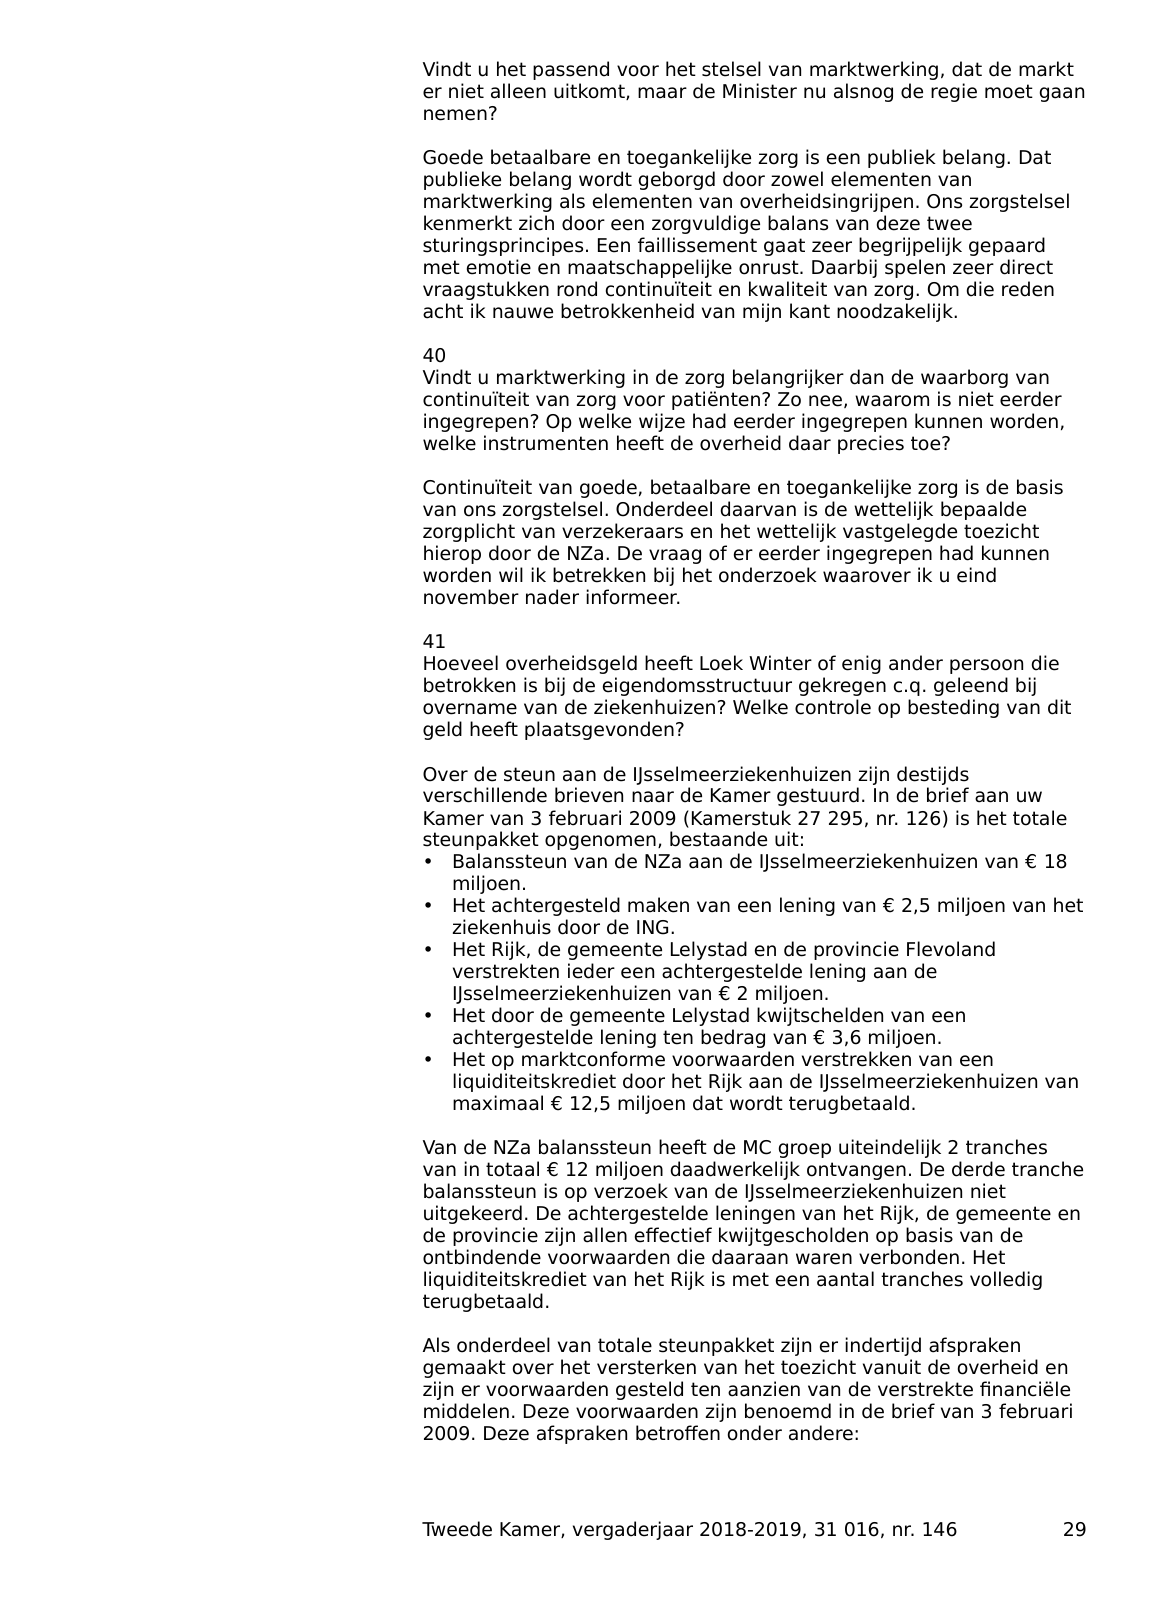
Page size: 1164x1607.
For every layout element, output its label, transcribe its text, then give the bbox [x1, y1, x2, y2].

text Vindt u marktwerking in de zorg belangrijker dan de waarborg van continuïteit van zorg voor patiënten? Zo nee, waarom is niet eerder ingegrepen? Op welke wijze had eerder ingegrepen kunnen worden, welke instrumenten heeft de overheid daar precies toe? [422, 367, 1087, 455]
text Continuïteit van goede, betaalbare en toegankelijke zorg is de basis van ons zorgstelsel. Onderdeel daarvan is de wettelijk bepaalde zorgplicht van verzekeraars en het wettelijk vastgelegde toezicht hierop door de NZa. De vraag of er eerder ingegrepen had kunnen worden wil ik betrekken bij het onderzoek waarover ik u eind november nader informeer. [422, 477, 1087, 609]
text • Het op marktconforme voorwaarden verstrekken van een liquiditeitskrediet door het Rijk aan de IJsselmeerziekenhuizen van maximaal € 12,5 miljoen dat wordt terugbetaald. [422, 1049, 1087, 1115]
text Vindt u het passend voor het stelsel van marktwerking, dat de markt er niet alleen uitkomt, maar de Minister nu alsnog de regie moet gaan nemen? [422, 59, 1087, 125]
text 40 [422, 345, 1087, 367]
text • Het achtergesteld maken van een lening van € 2,5 miljoen van het ziekenhuis door de ING. [422, 895, 1087, 939]
text Goede betaalbare en toegankelijke zorg is een publiek belang. Dat publieke belang wordt geborgd door zowel elementen van marktwerking als elementen van overheidsingrijpen. Ons zorgstelsel kenmerkt zich door een zorgvuldige balans van deze twee sturingsprincipes. Een faillissement gaat zeer begrijpelijk gepaard met emotie en maatschappelijke onrust. Daarbij spelen zeer direct vraagstukken rond continuïteit en kwaliteit van zorg. Om die reden acht ik nauwe betrokkenheid van mijn kant noodzakelijk. [422, 147, 1087, 323]
text Over de steun aan de IJsselmeerziekenhuizen zijn destijds verschillende brieven naar de Kamer gestuurd. In de brief aan uw Kamer van 3 februari 2009 (Kamerstuk 27 295, nr. 126) is het totale steunpakket opgenomen, bestaande uit: [422, 763, 1087, 851]
text Van de NZa balanssteun heeft de MC groep uiteindelijk 2 tranches van in totaal € 12 miljoen daadwerkelijk ontvangen. De derde tranche balanssteun is op verzoek van de IJsselmeerziekenhuizen niet uitgekeerd. De achtergestelde leningen van het Rijk, de gemeente en de provincie zijn allen effectief kwijtgescholden op basis van de ontbindende voorwaarden die daaraan waren verbonden. Het liquiditeitskrediet van het Rijk is met een aantal tranches volledig terugbetaald. [422, 1137, 1087, 1313]
text Als onderdeel van totale steunpakket zijn er indertijd afspraken gemaakt over het versterken van het toezicht vanuit de overheid en zijn er voorwaarden gesteld ten aanzien van de verstrekte financiële middelen. Deze voorwaarden zijn benoemd in de brief van 3 februari 2009. Deze afspraken betroffen onder andere: [422, 1335, 1087, 1445]
text • Het Rijk, de gemeente Lelystad en de provincie Flevoland verstrekten ieder een achtergestelde lening aan de IJsselmeerziekenhuizen van € 2 miljoen. [422, 939, 1087, 1005]
text 41 [422, 631, 1087, 653]
text Hoeveel overheidsgeld heeft Loek Winter of enig ander persoon die betrokken is bij de eigendomsstructuur gekregen c.q. geleend bij overname van de ziekenhuizen? Welke controle op besteding van dit geld heeft plaatsgevonden? [422, 653, 1087, 741]
text • Balanssteun van de NZa aan de IJsselmeerziekenhuizen van € 18 miljoen. [422, 851, 1087, 895]
text • Het door de gemeente Lelystad kwijtschelden van een achtergestelde lening ten bedrag van € 3,6 miljoen. [422, 1005, 1087, 1049]
